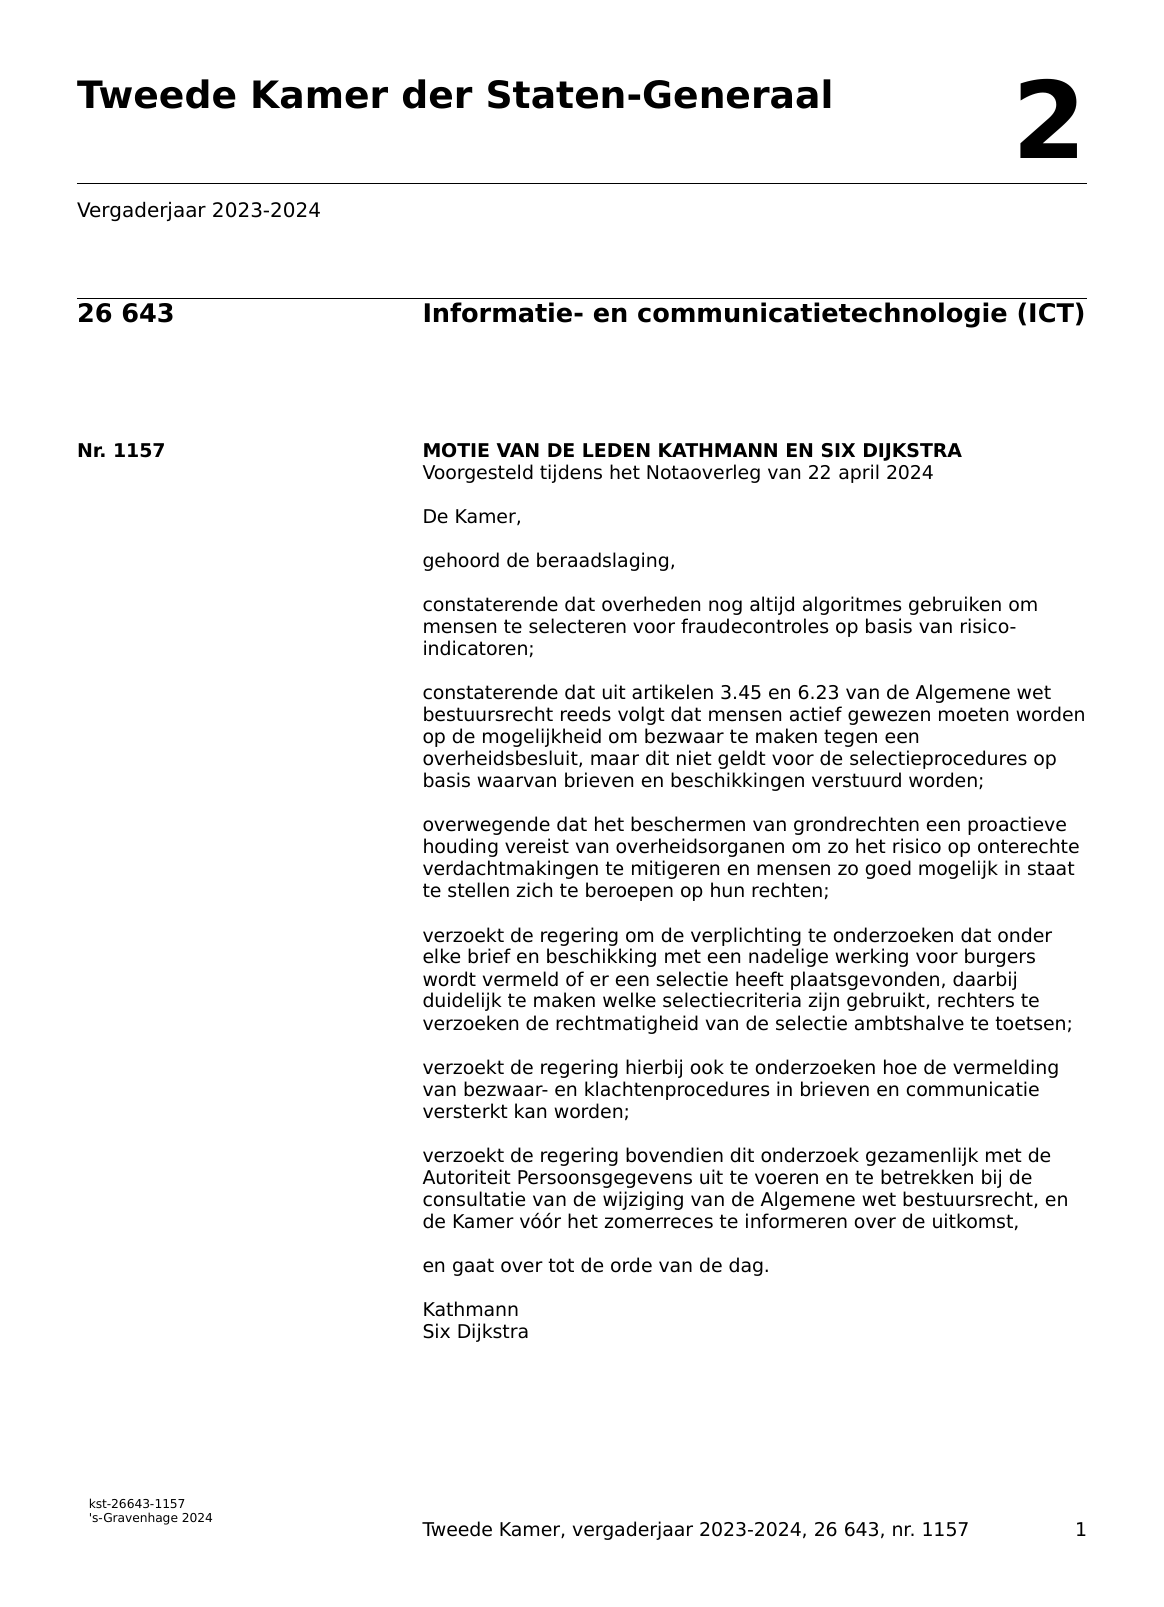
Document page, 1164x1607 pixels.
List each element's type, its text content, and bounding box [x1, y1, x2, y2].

text 's-Gravenhage 2024 [88, 1511, 323, 1525]
text overwegende dat het beschermen van grondrechten een proactieve houding vereist van overheidsorganen om zo het risico op onterechte verdachtmakingen te mitigeren en mensen zo goed mogelijk in staat te stellen zich te beroepen op hun rechten; [422, 814, 1087, 902]
subtitle 26 643 Informatie- en communicatietechnologie (ICT) [77, 299, 1087, 329]
text constaterende dat overheden nog altijd algoritmes gebruiken om mensen te selecteren voor fraudecontroles op basis van risico-indicatoren; [422, 594, 1087, 660]
text verzoekt de regering bovendien dit onderzoek gezamenlijk met de Autoriteit Persoonsgegevens uit te voeren en te betrekken bij de consultatie van de wijziging van de Algemene wet bestuursrecht, en de Kamer vóór het zomerreces te informeren over de uitkomst, [422, 1145, 1087, 1233]
subtitle Nr. 1157 MOTIE VAN DE LEDEN KATHMANN EN SIX DIJKSTRA [77, 440, 1087, 462]
table_header Tweede Kamer der Staten-Generaal [77, 59, 886, 183]
table_header 2 [886, 59, 1087, 183]
text De Kamer, [422, 506, 1087, 528]
table_cell Vergaderjaar 2023-2024 [77, 184, 1087, 298]
text verzoekt de regering om de verplichting te onderzoeken dat onder elke brief en beschikking met een nadelige werking voor burgers wordt vermeld of er een selectie heeft plaatsgevonden, daarbij duidelijk te maken welke selectiecriteria zijn gebruikt, rechters te verzoeken de rechtmatigheid van de selectie ambtshalve te toetsen; [422, 924, 1087, 1034]
text Kathmann [422, 1299, 1087, 1321]
text Six Dijkstra [422, 1321, 1087, 1343]
text en gaat over tot de orde van de dag. [422, 1255, 1087, 1277]
text Voorgesteld tijdens het Notaoverleg van 22 april 2024 [422, 462, 1087, 484]
text kst-26643-1157 [88, 1497, 323, 1511]
text gehoord de beraadslaging, [422, 550, 1087, 572]
text constaterende dat uit artikelen 3.45 en 6.23 van de Algemene wet bestuursrecht reeds volgt dat mensen actief gewezen moeten worden op de mogelijkheid om bezwaar te maken tegen een overheidsbesluit, maar dit niet geldt voor de selectieprocedures op basis waarvan brieven en beschikkingen verstuurd worden; [422, 682, 1087, 792]
text verzoekt de regering hierbij ook te onderzoeken hoe de vermelding van bezwaar- en klachtenprocedures in brieven en communicatie versterkt kan worden; [422, 1057, 1087, 1122]
